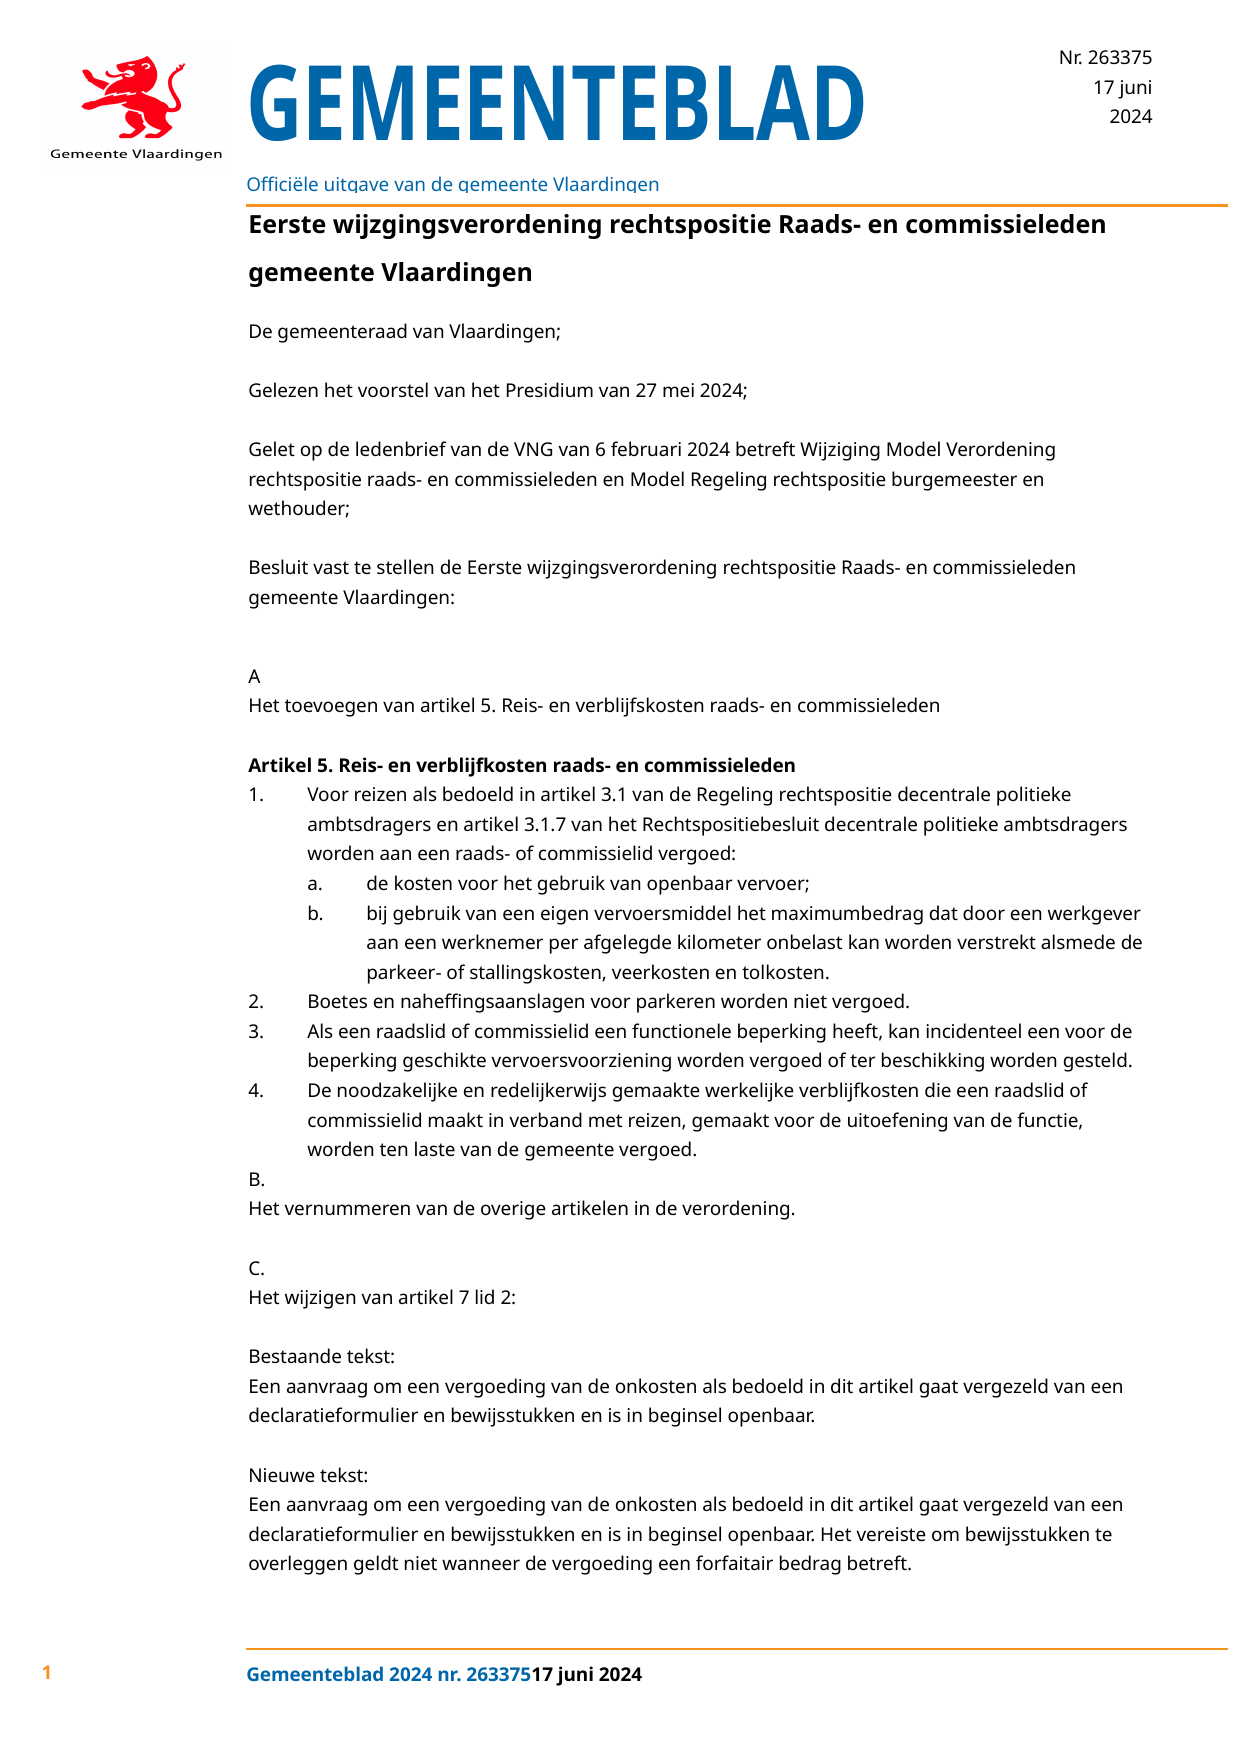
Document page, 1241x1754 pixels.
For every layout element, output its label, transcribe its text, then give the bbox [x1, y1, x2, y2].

list Als een raadslid of commissielid een functionele beperking heeft, kan incidenteel een voor de beperking geschikte vervoersvoorziening worden vergoed of ter beschikking worden gesteld. [248, 1018, 1152, 1073]
list Boetes en naheffingsaanslagen voor parkeren worden niet vergoed. [248, 988, 1152, 1014]
list Voor reizen als bedoeld in artikel 3.1 van de Regeling rechtspositie decentrale politieke ambtsdragers en artikel 3.1.7 van het Rechtspositiebesluit decentrale politieke ambtsdragers worden aan een raads- of commissielid vergoed: [248, 781, 1152, 866]
list De noodzakelijke en redelijkerwijs gemaakte werkelijke verblijfkosten die een raadslid of commissielid maakt in verband met reizen, gemaakt voor de uitoefening van de functie, worden ten laste van de gemeente vergoed. [248, 1077, 1152, 1162]
picture [41, 47, 231, 172]
text Nieuwe tekst: [248, 1462, 1152, 1487]
list bij gebruik van een eigen vervoersmiddel het maximumbedrag dat door een werkgever aan een werknemer per afgelegde kilometer onbelast kan worden verstrekt alsmede de parkeer- of stallingskosten, veerkosten en tolkosten. [307, 900, 1152, 984]
text Het wijzigen van artikel 7 lid 2: [248, 1284, 1152, 1310]
text Gelezen het voorstel van het Presidium van 27 mei 2024; [248, 377, 1152, 403]
text Het toevoegen van artikel 5. Reis- en verblijfskosten raads- en commissieleden [248, 693, 1152, 718]
text B. [248, 1166, 1152, 1192]
text Een aanvraag om een vergoeding van de onkosten als bedoeld in dit artikel gaat vergezeld van een declaratieformulier en bewijsstukken en is in beginsel openbaar. [248, 1373, 1152, 1428]
text Eerste wijzgingsverordening rechtspositie Raads- en commissieleden gemeente Vlaardingen [248, 207, 1152, 288]
text De gemeenteraad van Vlaardingen; [248, 318, 1152, 344]
text Artikel 5. Reis- en verblijfkosten raads- en commissieleden [248, 752, 1152, 777]
text A [248, 663, 1152, 689]
list de kosten voor het gebruik van openbaar vervoer; [307, 870, 1152, 896]
text Bestaande tekst: [248, 1343, 1152, 1369]
text Gelet op de ledenbrief van de VNG van 6 februari 2024 betreft Wijziging Model Verordening rechtspositie raads- en commissieleden en Model Regeling rechtspositie burgemeester en wethouder; [248, 436, 1152, 521]
text Een aanvraag om een vergoeding van de onkosten als bedoeld in dit artikel gaat vergezeld van een declaratieformulier en bewijsstukken en is in beginsel openbaar. Het vereiste om bewijsstukken te overleggen geldt niet wanneer de vergoeding een forfaitair bedrag betreft. [248, 1491, 1152, 1576]
text Besluit vast te stellen de Eerste wijzgingsverordening rechtspositie Raads- en commissieleden gemeente Vlaardingen: [248, 554, 1152, 610]
text C. [248, 1255, 1152, 1280]
text Het vernummeren van de overige artikelen in de verordening. [248, 1196, 1152, 1221]
